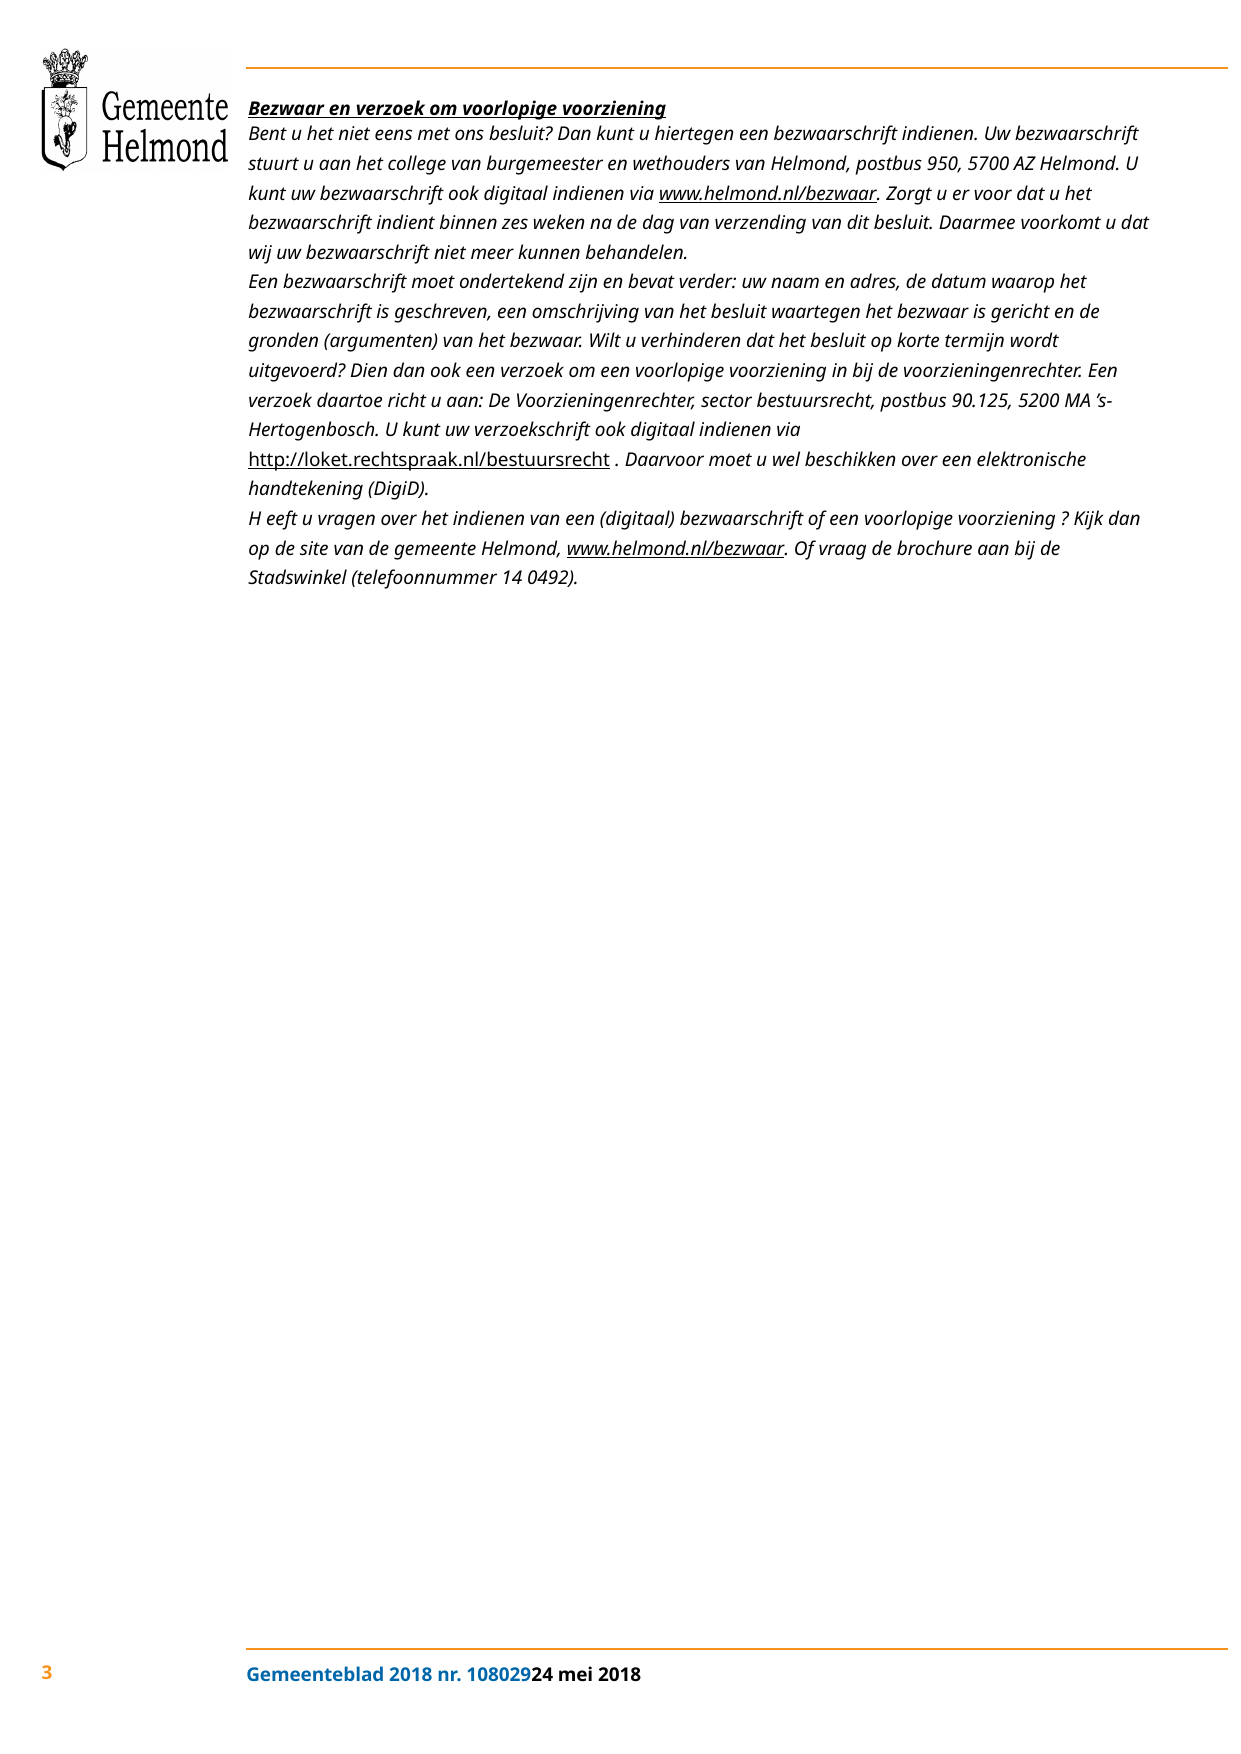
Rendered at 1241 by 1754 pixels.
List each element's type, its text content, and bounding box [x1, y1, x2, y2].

text H eeft u vragen over het indienen van een (digitaal) bezwaarschrift of een voorlopige voorziening ? Kijk dan op de site van de gemeente Helmond, www.helmond.nl/bezwaar. Of vraag de brochure aan bij de Stadswinkel (telefoonnummer 14 0492). [248, 505, 1152, 590]
picture [41, 47, 231, 172]
text Bent u het niet eens met ons besluit? Dan kunt u hiertegen een bezwaarschrift indienen. Uw bezwaarschrift stuurt u aan het college van burgemeester en wethouders van Helmond, postbus 950, 5700 AZ Helmond. U kunt uw bezwaarschrift ook digitaal indienen via www.helmond.nl/bezwaar. Zorgt u er voor dat u het bezwaarschrift indient binnen zes weken na de dag van verzending van dit besluit. Daarmee voorkomt u dat wij uw bezwaarschrift niet meer kunnen behandelen. [248, 121, 1152, 265]
text Bezwaar en verzoek om voorlopige voorziening [248, 95, 1152, 121]
text Een bezwaarschrift moet ondertekend zijn en bevat verder: uw naam en adres, de datum waarop het bezwaarschrift is geschreven, een omschrijving van het besluit waartegen het bezwaar is gericht en de gronden (argumenten) van het bezwaar. Wilt u verhinderen dat het besluit op korte termijn wordt uitgevoerd? Dien dan ook een verzoek om een voorlopige voorziening in bij de voorzieningenrechter. Een verzoek daartoe richt u aan: De Voorzieningenrechter, sector bestuursrecht, postbus 90.125, 5200 MA ’s-Hertogenbosch. U kunt uw verzoekschrift ook digitaal indienen via http://loket.rechtspraak.nl/bestuursrecht . Daarvoor moet u wel beschikken over een elektronische handtekening (DigiD). [248, 268, 1152, 501]
